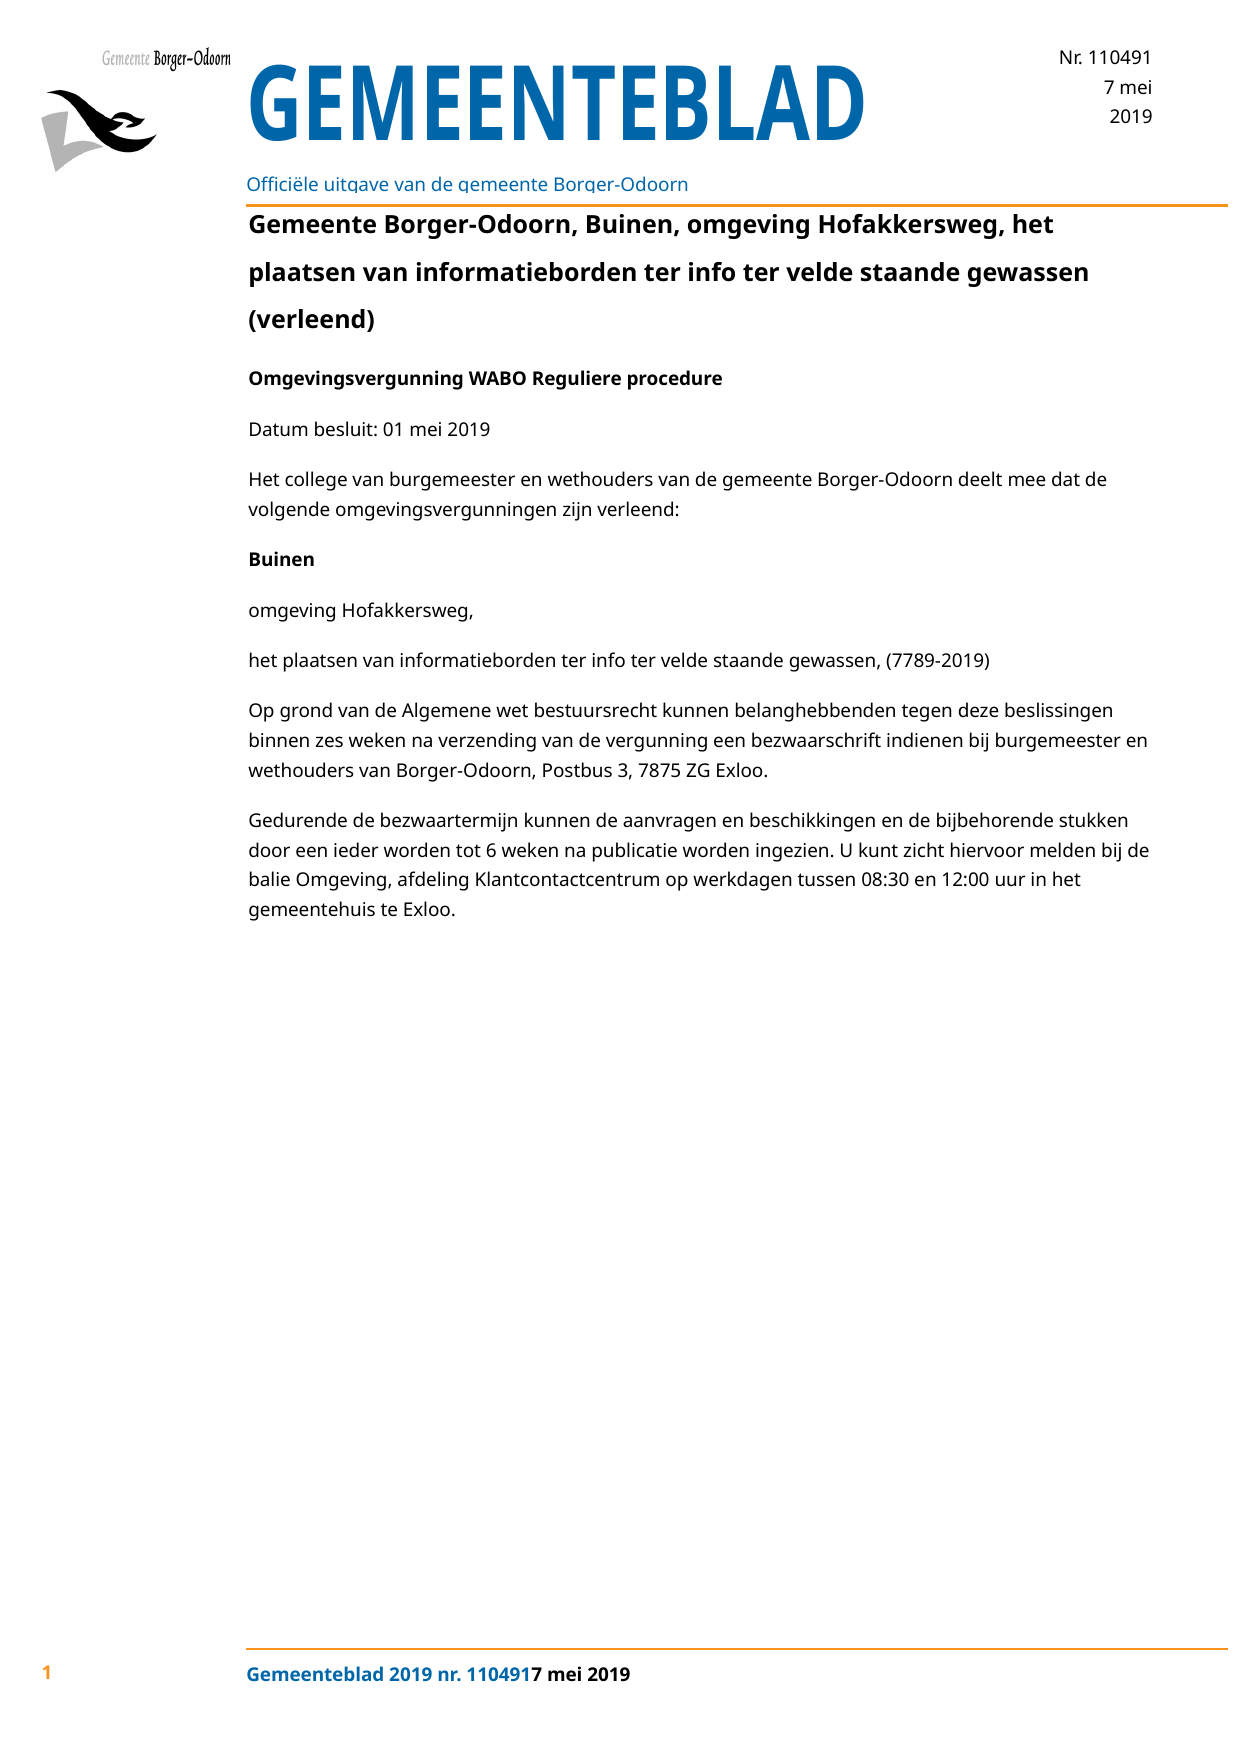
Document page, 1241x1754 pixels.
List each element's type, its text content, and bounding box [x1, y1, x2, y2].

text omgeving Hofakkersweg, [248, 597, 1152, 622]
text Het college van burgemeester en wethouders van de gemeente Borger-Odoorn deelt mee dat de volgende omgevingsvergunningen zijn verleend: [248, 466, 1152, 522]
text Op grond van de Algemene wet bestuursrecht kunnen belanghebbenden tegen deze beslissingen binnen zes weken na verzending van de vergunning een bezwaarschrift indienen bij burgemeester en wethouders van Borger-Odoorn, Postbus 3, 7875 ZG Exloo. [248, 698, 1152, 782]
text Buinen [248, 546, 1152, 572]
text Gemeente Borger-Odoorn, Buinen, omgeving Hofakkersweg, het plaatsen van informatieborden ter info ter velde staande gewassen (verleend) [248, 207, 1152, 336]
text het plaatsen van informatieborden ter info ter velde staande gewassen, (7789-2019) [248, 647, 1152, 673]
text Omgevingsvergunning WABO Reguliere procedure [248, 366, 1152, 391]
text Gedurende de bezwaartermijn kunnen de aanvragen en beschikkingen en de bijbehorende stukken door een ieder worden tot 6 weken na publicatie worden ingezien. U kunt zicht hiervoor melden bij de balie Omgeving, afdeling Klantcontactcentrum op werkdagen tussen 08:30 en 12:00 uur in het gemeentehuis te Exloo. [248, 807, 1152, 922]
picture [41, 47, 231, 172]
text Datum besluit: 01 mei 2019 [248, 416, 1152, 442]
